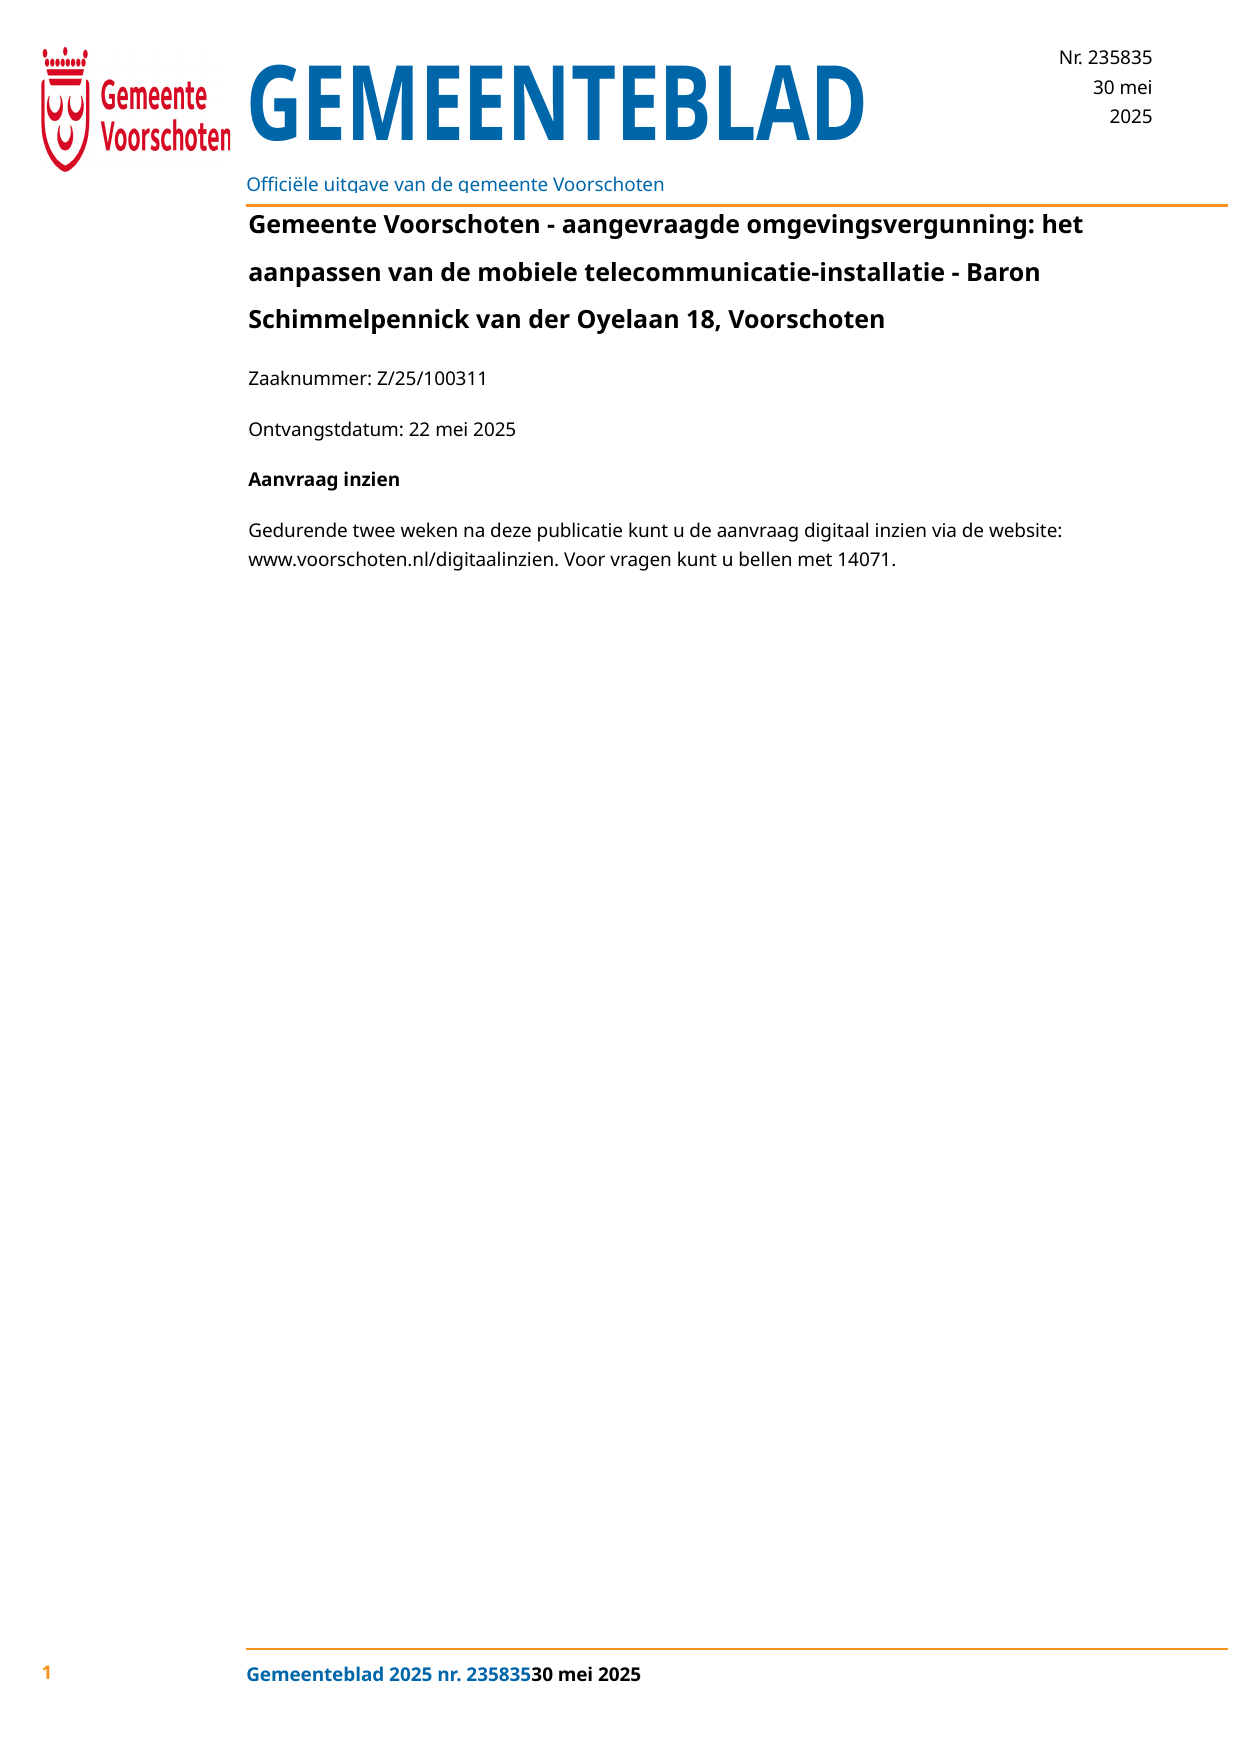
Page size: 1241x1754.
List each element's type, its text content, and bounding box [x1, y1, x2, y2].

text Gedurende twee weken na deze publicatie kunt u de aanvraag digitaal inzien via de website: www.voorschoten.nl/digitaalinzien. Voor vragen kunt u bellen met 14071. [248, 517, 1152, 572]
picture [41, 47, 231, 172]
text Ontvangstdatum: 22 mei 2025 [248, 416, 1152, 442]
text Gemeente Voorschoten - aangevraagde omgevingsvergunning: het aanpassen van de mobiele telecommunicatie-installatie - Baron Schimmelpennick van der Oyelaan 18, Voorschoten [248, 207, 1152, 336]
text Aanvraag inzien [248, 466, 1152, 492]
text Zaaknummer: Z/25/100311 [248, 366, 1152, 391]
